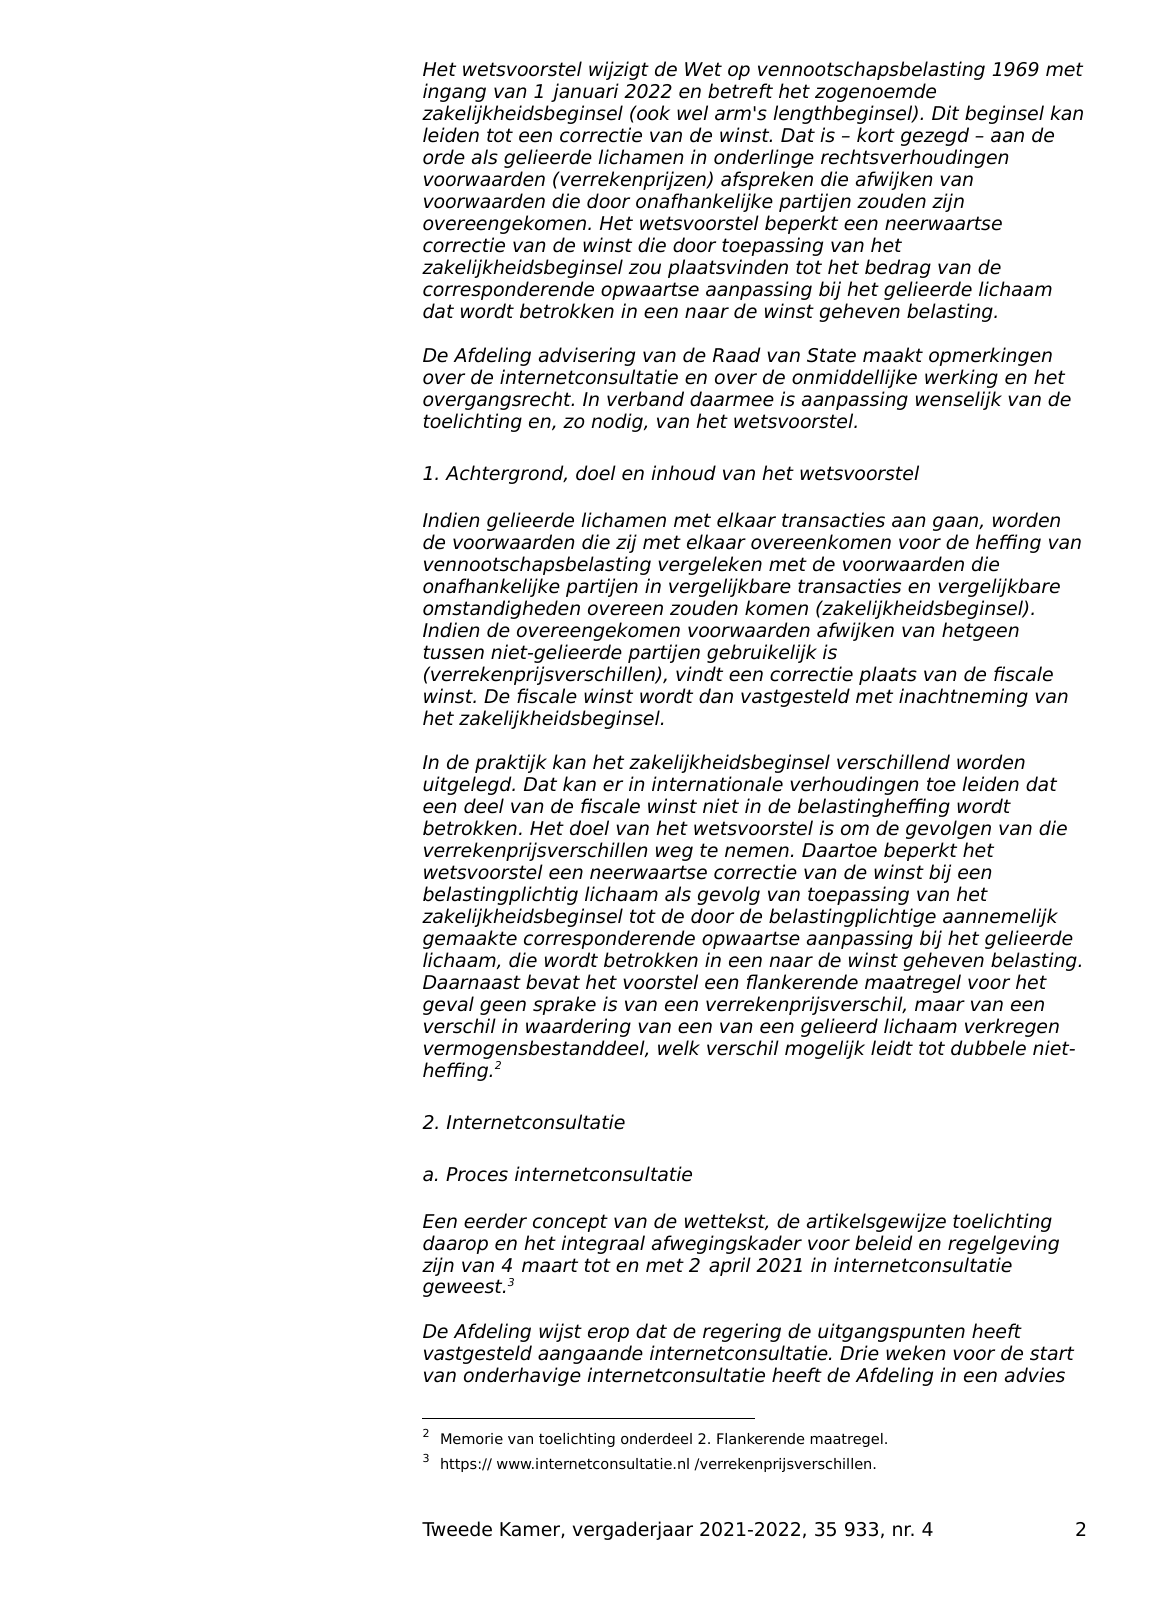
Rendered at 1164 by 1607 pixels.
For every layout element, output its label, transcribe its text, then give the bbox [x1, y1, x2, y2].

subtitle 2. Internetconsultatie [422, 1112, 1087, 1133]
text Een eerder concept van de wettekst, de artikelsgewijze toelichting daarop en het integraal afwegingskader voor beleid en regelgeving zijn van 4 maart tot en met 2 april 2021 in internetconsultatie geweest. [422, 1211, 1087, 1298]
text Memorie van toelichting onderdeel 2. Flankerende maatregel. [422, 1427, 1087, 1449]
text De Afdeling wijst erop dat de regering de uitgangspunten heeft vastgesteld aangaande internetconsultatie. Drie weken voor de start van onderhavige internetconsultatie heeft de Afdeling in een advies [422, 1321, 1087, 1387]
text Het wetsvoorstel wijzigt de Wet op vennootschapsbelasting 1969 met ingang van 1 januari 2022 en betreft het zogenoemde zakelijkheidsbeginsel (ook wel arm's lengthbeginsel). Dit beginsel kan leiden tot een correctie van de winst. Dat is – kort gezegd – aan de orde als gelieerde lichamen in onderlinge rechtsverhoudingen voorwaarden (verrekenprijzen) afspreken die afwijken van voorwaarden die door onafhankelijke partijen zouden zijn overeengekomen. Het wetsvoorstel beperkt een neerwaartse correctie van de winst die door toepassing van het zakelijkheidsbeginsel zou plaatsvinden tot het bedrag van de corresponderende opwaartse aanpassing bij het gelieerde lichaam dat wordt betrokken in een naar de winst geheven belasting. [422, 59, 1087, 323]
subtitle a. Proces internetconsultatie [422, 1163, 1087, 1186]
text https:// www.internetconsultatie.nl /verrekenprijsverschillen. [422, 1452, 1087, 1474]
text Indien gelieerde lichamen met elkaar transacties aan gaan, worden de voorwaarden die zij met elkaar overeenkomen voor de heffing van vennootschapsbelasting vergeleken met de voorwaarden die onafhankelijke partijen in vergelijkbare transacties en vergelijkbare omstandigheden overeen zouden komen (zakelijkheidsbeginsel). Indien de overeengekomen voorwaarden afwijken van hetgeen tussen niet-gelieerde partijen gebruikelijk is (verrekenprijsverschillen), vindt een correctie plaats van de fiscale winst. De fiscale winst wordt dan vastgesteld met inachtneming van het zakelijkheidsbeginsel. [422, 510, 1087, 730]
text In de praktijk kan het zakelijkheidsbeginsel verschillend worden uitgelegd. Dat kan er in internationale verhoudingen toe leiden dat een deel van de fiscale winst niet in de belastingheffing wordt betrokken. Het doel van het wetsvoorstel is om de gevolgen van die verrekenprijsverschillen weg te nemen. Daartoe beperkt het wetsvoorstel een neerwaartse correctie van de winst bij een belastingplichtig lichaam als gevolg van toepassing van het zakelijkheidsbeginsel tot de door de belastingplichtige aannemelijk gemaakte corresponderende opwaartse aanpassing bij het gelieerde lichaam, die wordt betrokken in een naar de winst geheven belasting. Daarnaast bevat het voorstel een flankerende maatregel voor het geval geen sprake is van een verrekenprijsverschil, maar van een verschil in waardering van een van een gelieerd lichaam verkregen vermogensbestanddeel, welk verschil mogelijk leidt tot dubbele niet-heffing. [422, 752, 1087, 1082]
subtitle 1. Achtergrond, doel en inhoud van het wetsvoorstel [422, 463, 1087, 485]
text De Afdeling advisering van de Raad van State maakt opmerkingen over de internetconsultatie en over de onmiddellijke werking en het overgangsrecht. In verband daarmee is aanpassing wenselijk van de toelichting en, zo nodig, van het wetsvoorstel. [422, 345, 1087, 433]
